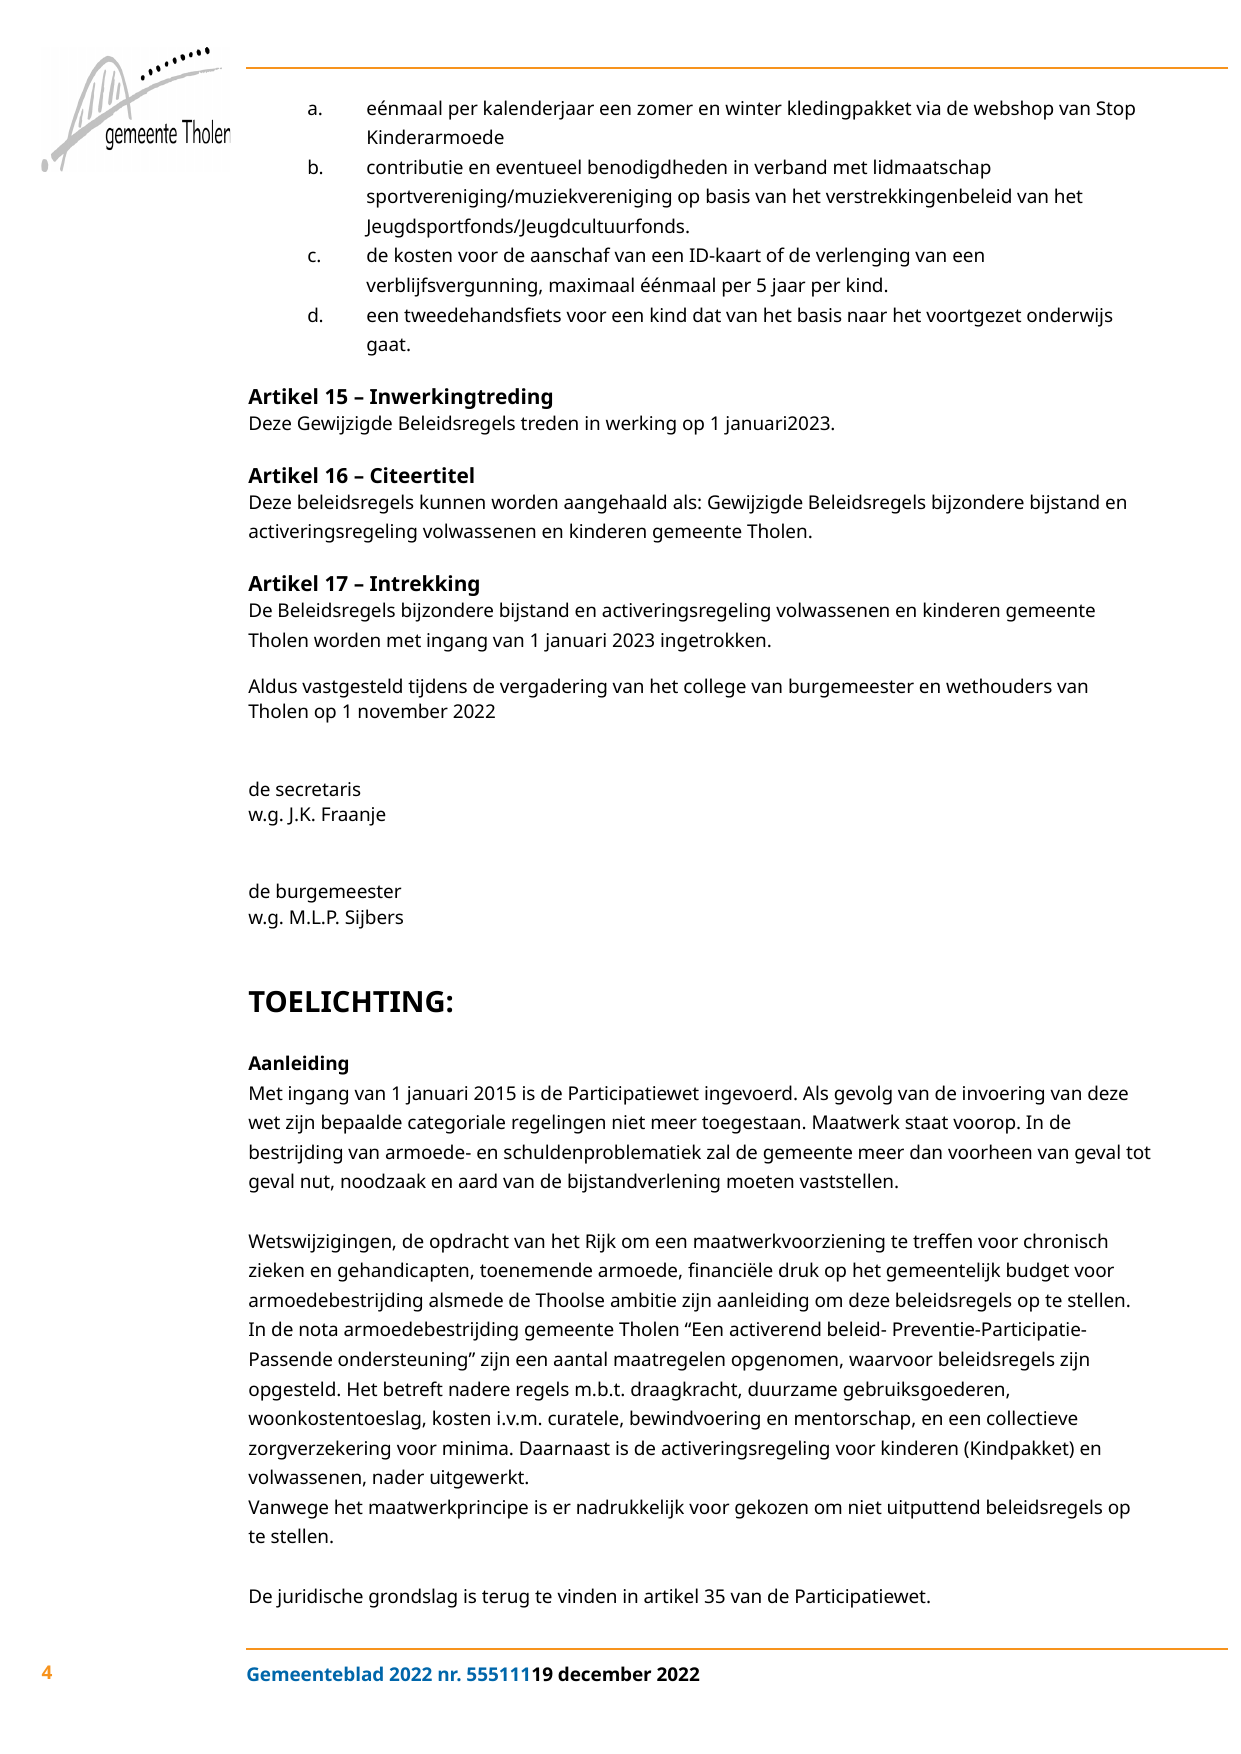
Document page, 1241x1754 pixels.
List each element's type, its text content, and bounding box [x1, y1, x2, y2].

text Deze Gewijzigde Beleidsregels treden in werking op 1 januari2023. [248, 410, 1152, 436]
text De juridische grondslag is terug te vinden in artikel 35 van de Participatiewet. [248, 1583, 1152, 1609]
list contributie en eventueel benodigdheden in verband met lidmaatschap sportvereniging/muziekvereniging op basis van het verstrekkingenbeleid van het Jeugdsportfonds/Jeugdcultuurfonds. [307, 154, 1152, 239]
text Vanwege het maatwerkprincipe is er nadrukkelijk voor gekozen om niet uitputtend beleidsregels op te stellen. [248, 1494, 1152, 1549]
text TOELICHTING: [248, 982, 1152, 1021]
text de burgemeester [248, 879, 1152, 904]
text de secretaris [248, 776, 1152, 801]
text Artikel 17 – Intrekking [248, 569, 1152, 598]
list de kosten voor de aanschaf van een ID-kaart of de verlenging van een verblijfsvergunning, maximaal éénmaal per 5 jaar per kind. [307, 243, 1152, 298]
text Artikel 16 – Citeertitel [248, 461, 1152, 489]
picture [41, 47, 231, 172]
text Deze beleidsregels kunnen worden aangehaald als: Gewijzigde Beleidsregels bijzondere bijstand en activeringsregeling volwassenen en kinderen gemeente Tholen. [248, 489, 1152, 544]
text w.g. M.L.P. Sijbers [248, 904, 1152, 930]
text Aldus vastgesteld tijdens de vergadering van het college van burgemeester en wethouders van Tholen op 1 november 2022 [248, 673, 1152, 724]
text Artikel 15 – Inwerkingtreding [248, 382, 1152, 410]
text w.g. J.K. Fraanje [248, 801, 1152, 827]
text De Beleidsregels bijzondere bijstand en activeringsregeling volwassenen en kinderen gemeente Tholen worden met ingang van 1 januari 2023 ingetrokken. [248, 598, 1152, 653]
list een tweedehandsfiets voor een kind dat van het basis naar het voortgezet onderwijs gaat. [307, 302, 1152, 357]
text Wetswijzigingen, de opdracht van het Rijk om een maatwerkvoorziening te treffen voor chronisch zieken en gehandicapten, toenemende armoede, financiële druk op het gemeentelijk budget voor armoedebestrijding alsmede de Thoolse ambitie zijn aanleiding om deze beleidsregels op te stellen. In de nota armoedebestrijding gemeente Tholen “Een activerend beleid- Preventie-Participatie-Passende ondersteuning” zijn een aantal maatregelen opgenomen, waarvoor beleidsregels zijn opgesteld. Het betreft nadere regels m.b.t. draagkracht, duurzame gebruiksgoederen, woonkostentoeslag, kosten i.v.m. curatele, bewindvoering en mentorschap, en een collectieve zorgverzekering voor minima. Daarnaast is de activeringsregeling voor kinderen (Kindpakket) en volwassenen, nader uitgewerkt. [248, 1228, 1152, 1490]
text Met ingang van 1 januari 2015 is de Participatiewet ingevoerd. Als gevolg van de invoering van deze wet zijn bepaalde categoriale regelingen niet meer toegestaan. Maatwerk staat voorop. In de bestrijding van armoede- en schuldenproblematiek zal de gemeente meer dan voorheen van geval tot geval nut, noodzaak en aard van de bijstandverlening moeten vaststellen. [248, 1080, 1152, 1194]
text Aanleiding [248, 1050, 1152, 1076]
list eénmaal per kalenderjaar een zomer en winter kledingpakket via de webshop van Stop Kinderarmoede [307, 95, 1152, 150]
